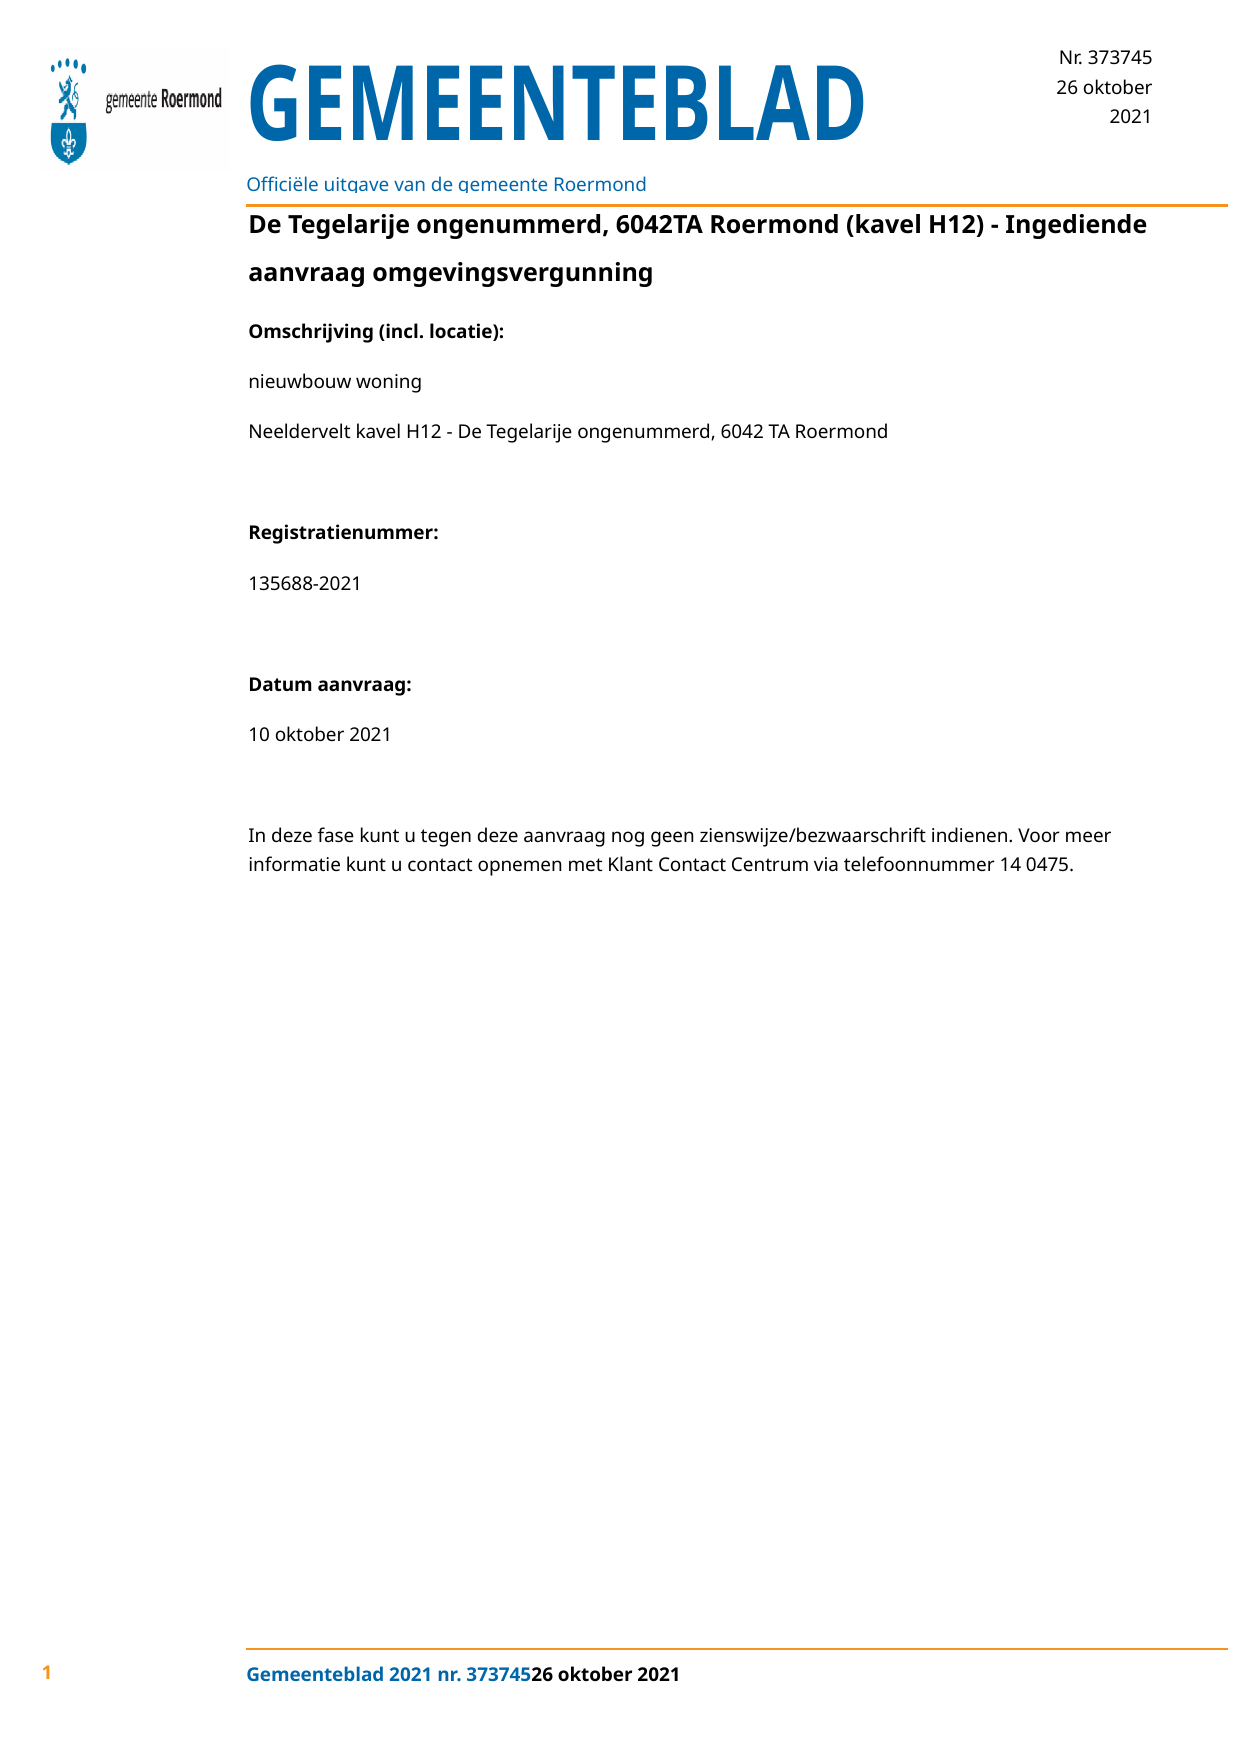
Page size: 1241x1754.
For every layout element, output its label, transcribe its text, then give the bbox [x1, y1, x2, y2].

text Omschrijving (incl. locatie): [248, 318, 1152, 344]
text De Tegelarije ongenummerd, 6042TA Roermond (kavel H12) - Ingediende aanvraag omgevingsvergunning [248, 207, 1152, 288]
text Registratienummer: [248, 519, 1152, 545]
text In deze fase kunt u tegen deze aanvraag nog geen zienswijze/bezwaarschrift indienen. Voor meer informatie kunt u contact opnemen met Klant Contact Centrum via telefoonnummer 14 0475. [248, 822, 1152, 877]
text Neeldervelt kavel H12 - De Tegelarije ongenummerd, 6042 TA Roermond [248, 419, 1152, 444]
text 10 oktober 2021 [248, 721, 1152, 747]
text Datum aanvraag: [248, 671, 1152, 697]
text 135688-2021 [248, 570, 1152, 596]
picture [41, 47, 231, 172]
text nieuwbouw woning [248, 368, 1152, 394]
